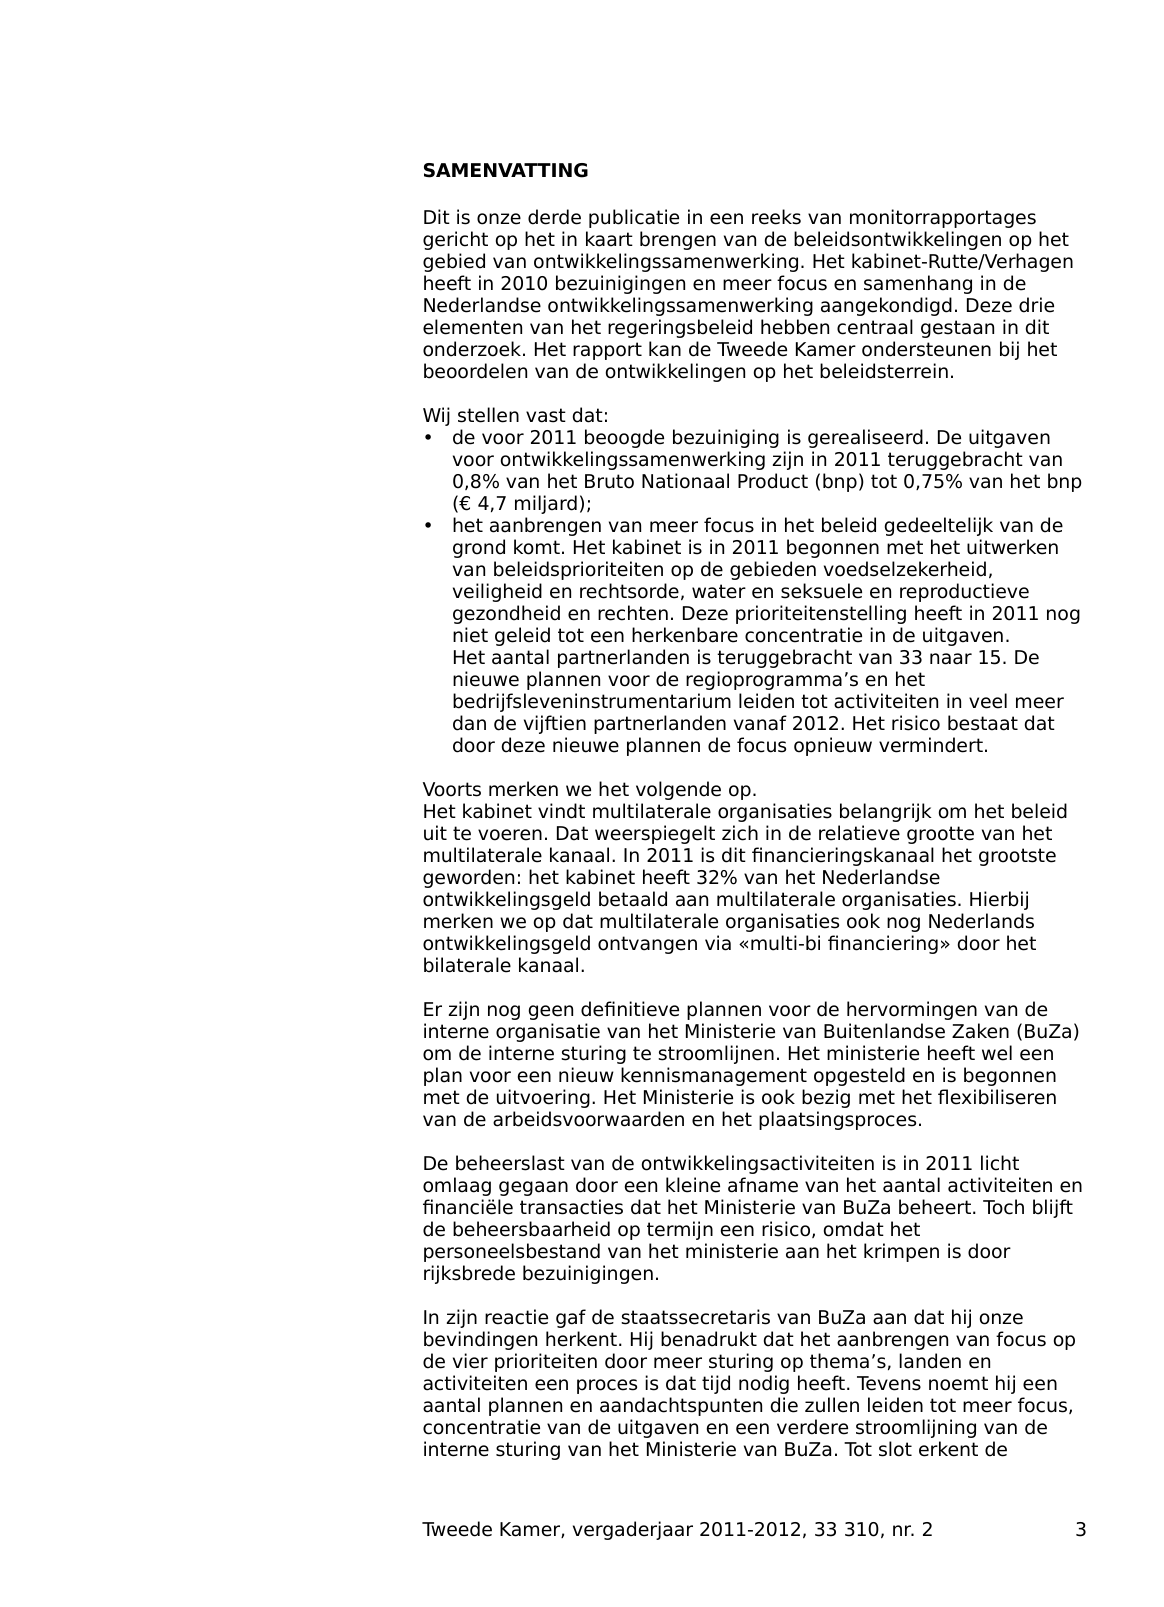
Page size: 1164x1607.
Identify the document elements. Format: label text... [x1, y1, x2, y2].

text Dit is onze derde publicatie in een reeks van monitorrapportages gericht op het in kaart brengen van de beleidsontwikkelingen op het gebied van ontwikkelingssamenwerking. Het kabinet-Rutte/Verhagen heeft in 2010 bezuinigingen en meer focus en samenhang in de Nederlandse ontwikkelingssamenwerking aangekondigd. Deze drie elementen van het regeringsbeleid hebben centraal gestaan in dit onderzoek. Het rapport kan de Tweede Kamer ondersteunen bij het beoordelen van de ontwikkelingen op het beleidsterrein. [422, 207, 1087, 383]
text Wij stellen vast dat: [422, 405, 1087, 427]
subtitle SAMENVATTING [422, 160, 1087, 182]
text • het aanbrengen van meer focus in het beleid gedeeltelijk van de grond komt. Het kabinet is in 2011 begonnen met het uitwerken van beleidsprioriteiten op de gebieden voedselzekerheid, veiligheid en rechtsorde, water en seksuele en reproductieve gezondheid en rechten. Deze prioriteitenstelling heeft in 2011 nog niet geleid tot een herkenbare concentratie in de uitgaven. [422, 515, 1087, 647]
text Voorts merken we het volgende op. [422, 779, 1087, 801]
text Er zijn nog geen definitieve plannen voor de hervormingen van de interne organisatie van het Ministerie van Buitenlandse Zaken (BuZa) om de interne sturing te stroomlijnen. Het ministerie heeft wel een plan voor een nieuw kennismanagement opgesteld en is begonnen met de uitvoering. Het Ministerie is ook bezig met het flexibiliseren van de arbeidsvoorwaarden en het plaatsingsproces. [422, 999, 1087, 1131]
text • de voor 2011 beoogde bezuiniging is gerealiseerd. De uitgaven voor ontwikkelingssamenwerking zijn in 2011 teruggebracht van 0,8% van het Bruto Nationaal Product (bnp) tot 0,75% van het bnp (€ 4,7 miljard); [422, 427, 1087, 515]
text Het kabinet vindt multilaterale organisaties belangrijk om het beleid uit te voeren. Dat weerspiegelt zich in de relatieve grootte van het multilaterale kanaal. In 2011 is dit financieringskanaal het grootste geworden: het kabinet heeft 32% van het Nederlandse ontwikkelingsgeld betaald aan multilaterale organisaties. Hierbij merken we op dat multilaterale organisaties ook nog Nederlands ontwikkelingsgeld ontvangen via «multi-bi financiering» door het bilaterale kanaal. [422, 801, 1087, 977]
text De beheerslast van de ontwikkelingsactiviteiten is in 2011 licht omlaag gegaan door een kleine afname van het aantal activiteiten en financiële transacties dat het Ministerie van BuZa beheert. Toch blijft de beheersbaarheid op termijn een risico, omdat het personeelsbestand van het ministerie aan het krimpen is door rijksbrede bezuinigingen. [422, 1153, 1087, 1285]
text In zijn reactie gaf de staatssecretaris van BuZa aan dat hij onze bevindingen herkent. Hij benadrukt dat het aanbrengen van focus op de vier prioriteiten door meer sturing op thema’s, landen en activiteiten een proces is dat tijd nodig heeft. Tevens noemt hij een aantal plannen en aandachtspunten die zullen leiden tot meer focus, concentratie van de uitgaven en een verdere stroomlijning van de interne sturing van het Ministerie van BuZa. Tot slot erkent de [422, 1307, 1087, 1461]
text Het aantal partnerlanden is teruggebracht van 33 naar 15. De nieuwe plannen voor de regioprogramma’s en het bedrijfsleveninstrumentarium leiden tot activiteiten in veel meer dan de vijftien partnerlanden vanaf 2012. Het risico bestaat dat door deze nieuwe plannen de focus opnieuw vermindert. [452, 647, 1087, 757]
